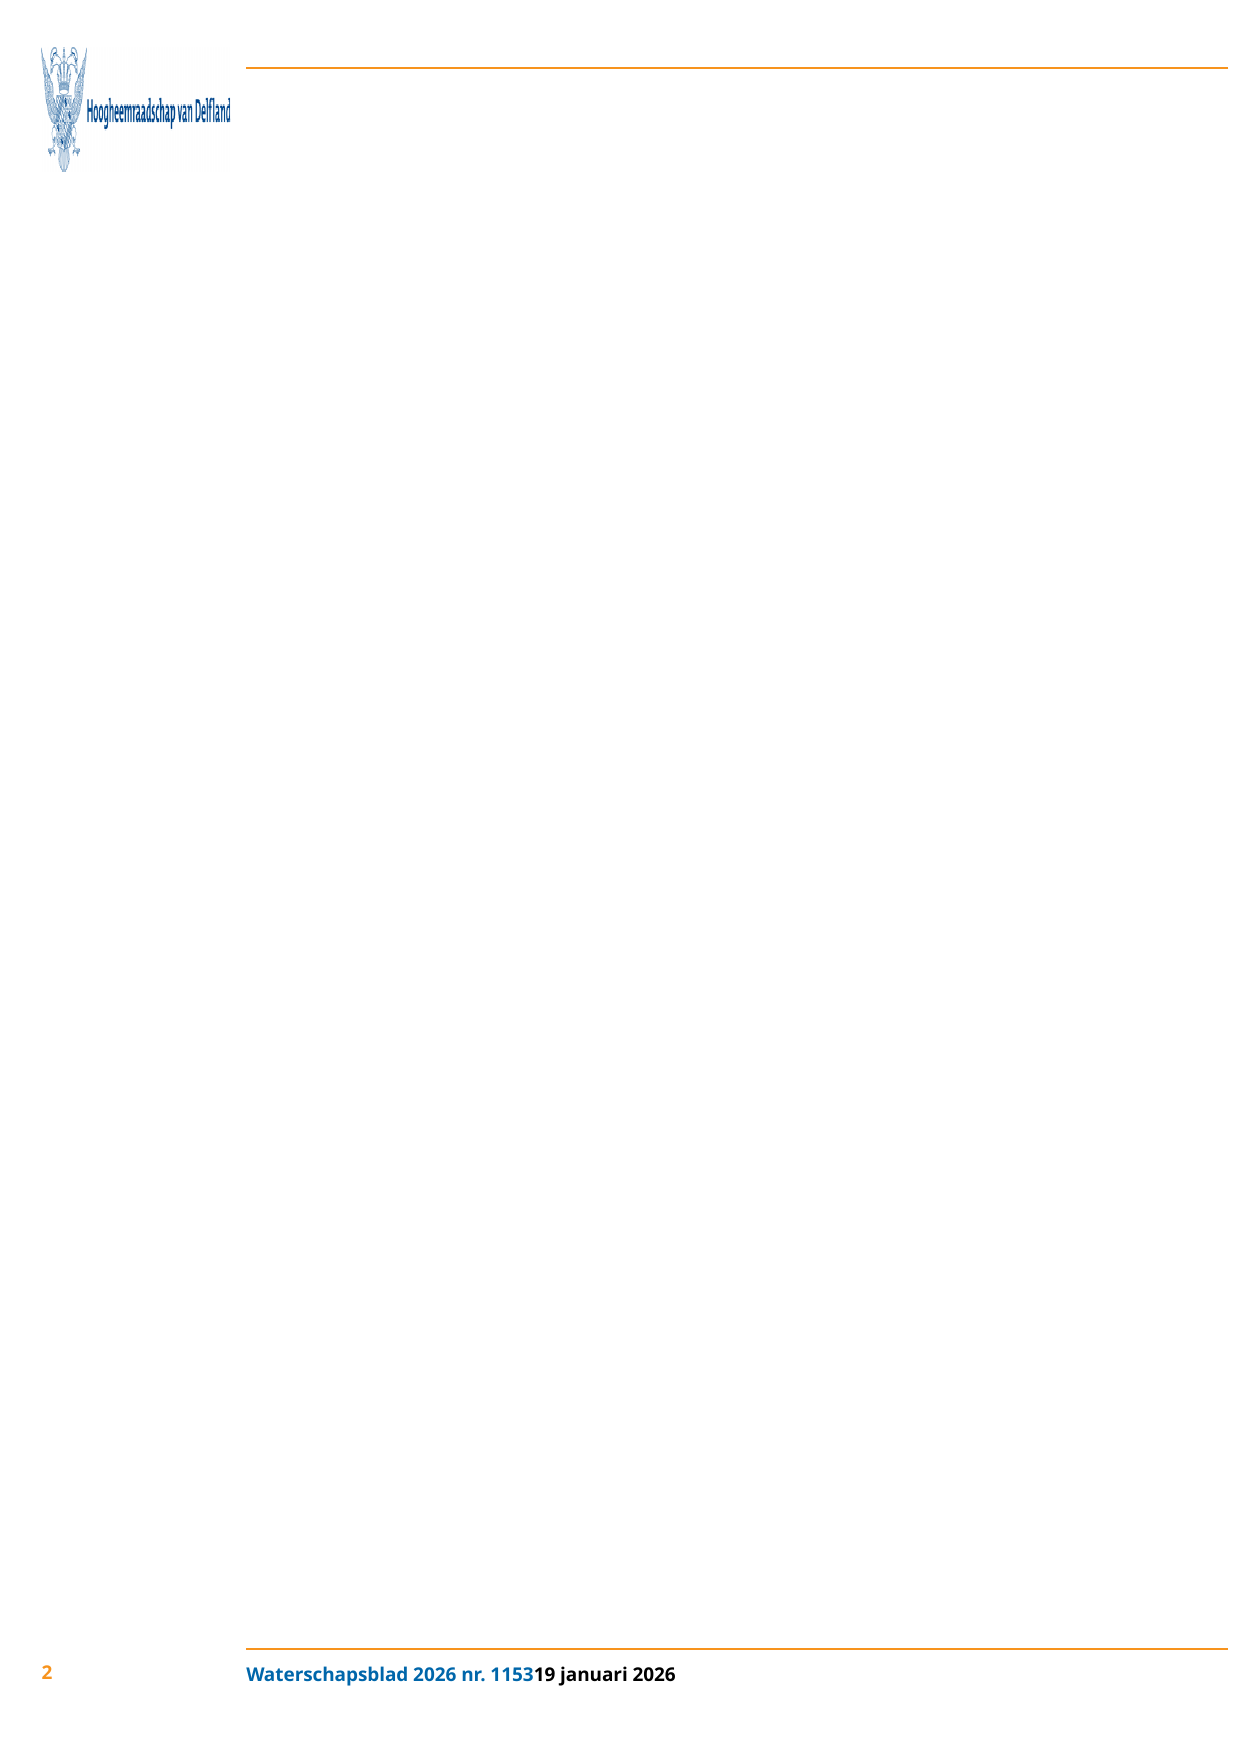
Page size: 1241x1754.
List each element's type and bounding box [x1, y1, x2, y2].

picture [41, 47, 231, 172]
